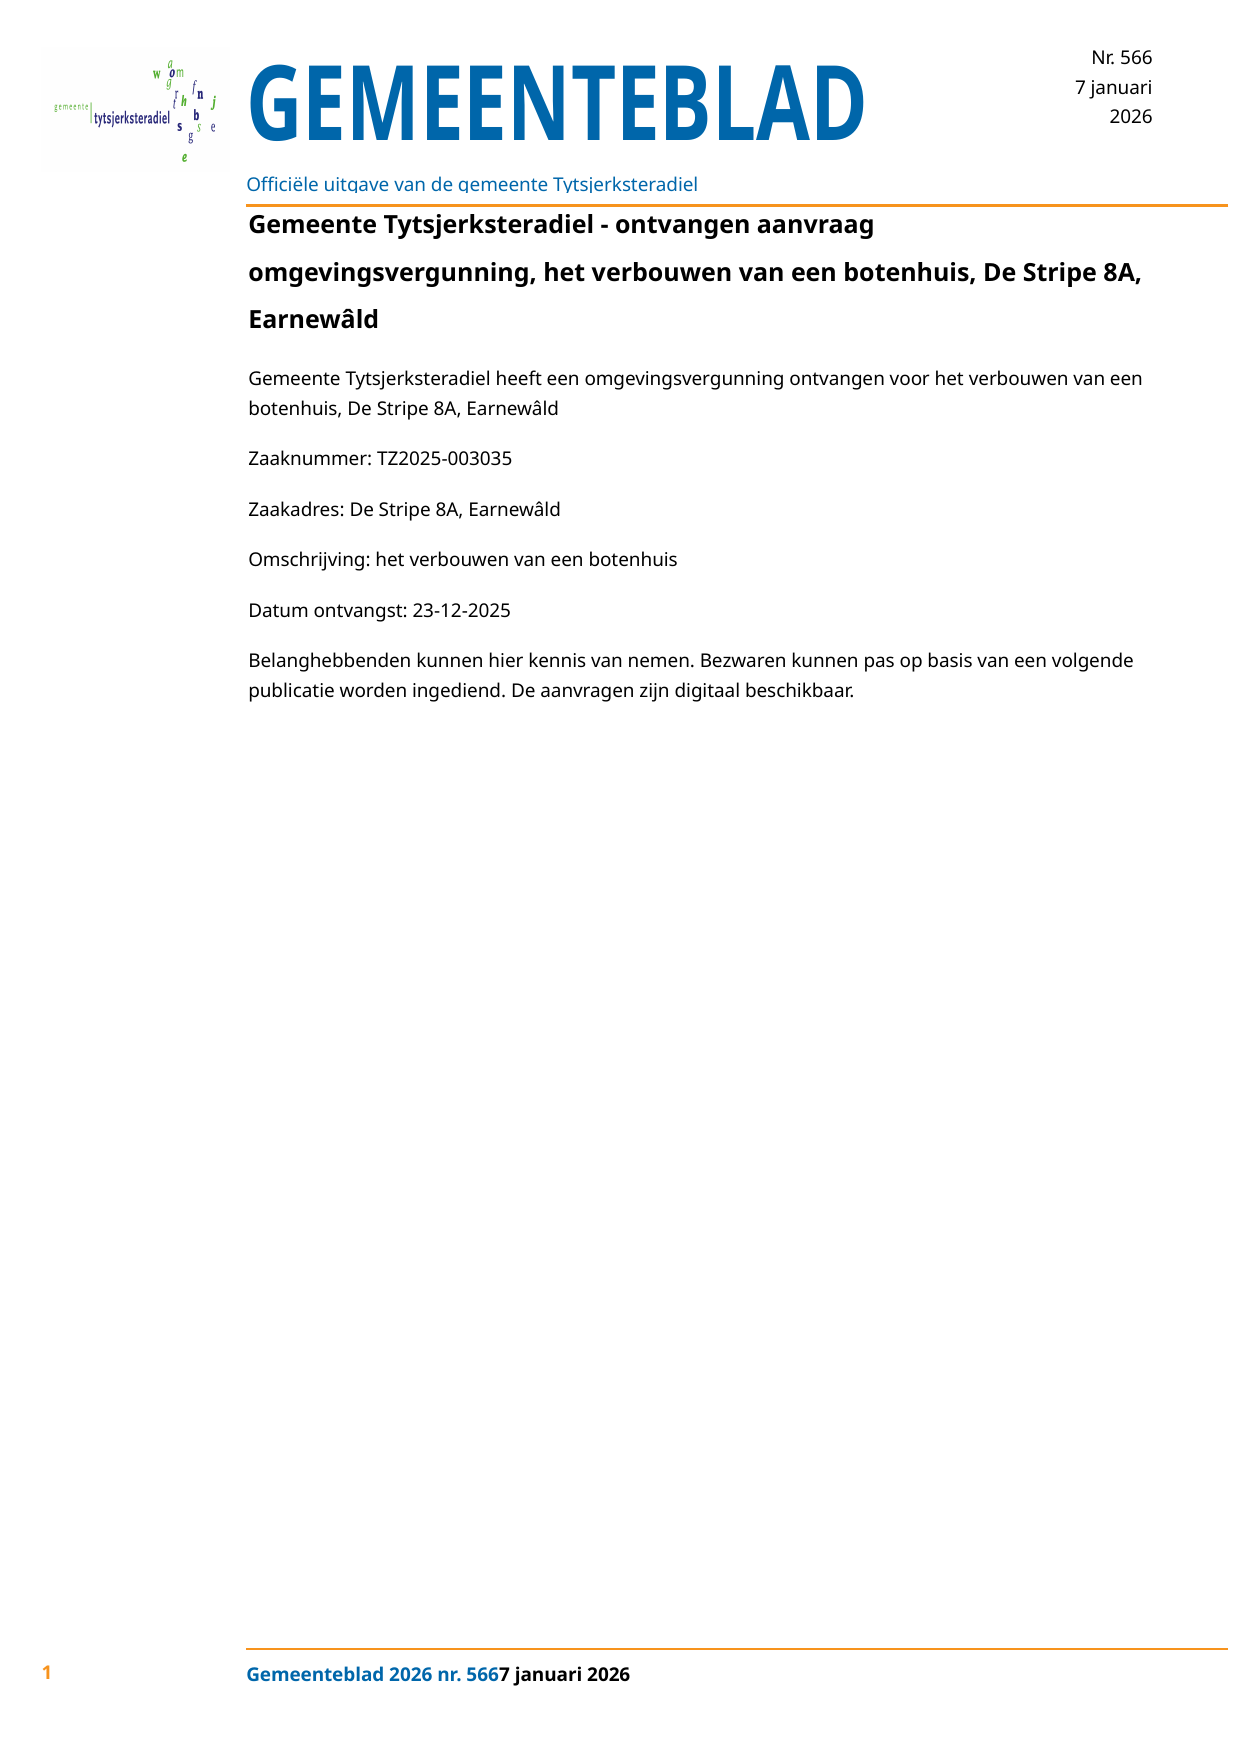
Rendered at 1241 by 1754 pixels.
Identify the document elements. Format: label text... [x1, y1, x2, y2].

text Gemeente Tytsjerksteradiel - ontvangen aanvraag omgevingsvergunning, het verbouwen van een botenhuis, De Stripe 8A, Earnewâld [248, 207, 1152, 336]
text Belanghebbenden kunnen hier kennis van nemen. Bezwaren kunnen pas op basis van een volgende publicatie worden ingediend. De aanvragen zijn digitaal beschikbaar. [248, 647, 1152, 702]
text Zaaknummer: TZ2025-003035 [248, 446, 1152, 471]
text Omschrijving: het verbouwen van een botenhuis [248, 546, 1152, 572]
text Datum ontvangst: 23-12-2025 [248, 597, 1152, 622]
picture [41, 47, 231, 172]
text Gemeente Tytsjerksteradiel heeft een omgevingsvergunning ontvangen voor het verbouwen van een botenhuis, De Stripe 8A, Earnewâld [248, 366, 1152, 421]
text Zaakadres: De Stripe 8A, Earnewâld [248, 496, 1152, 522]
